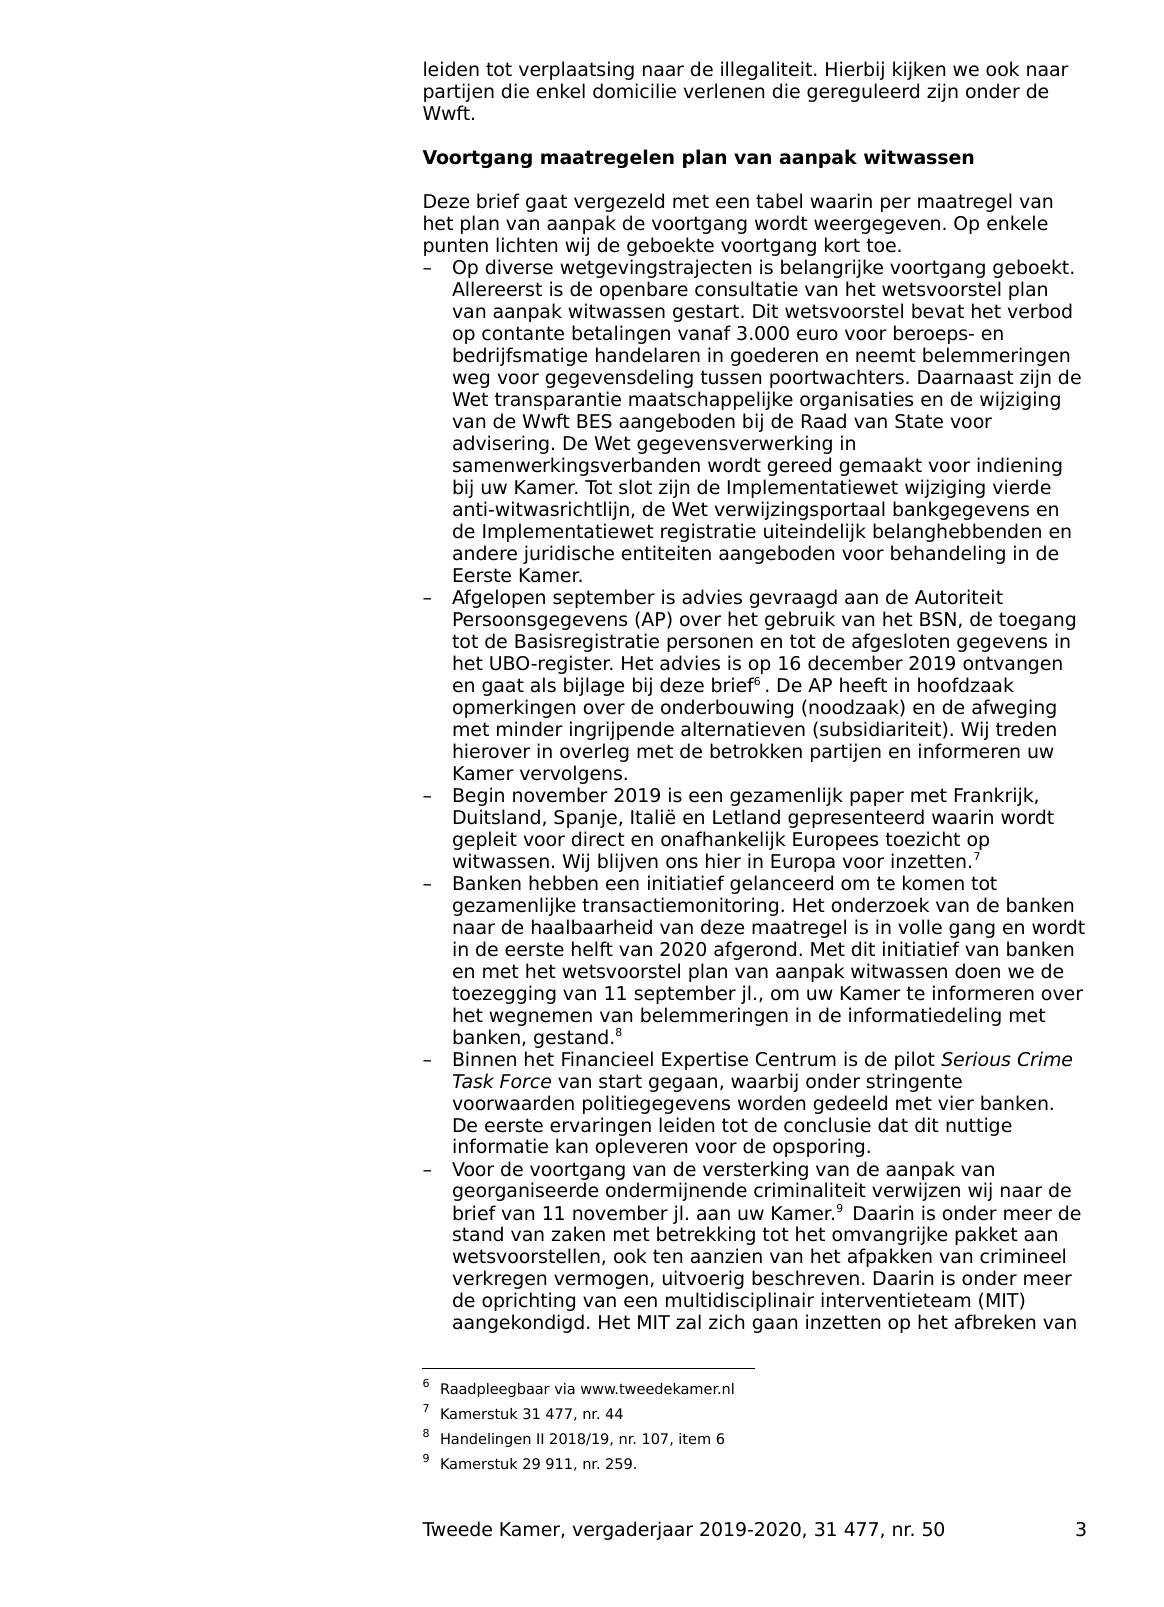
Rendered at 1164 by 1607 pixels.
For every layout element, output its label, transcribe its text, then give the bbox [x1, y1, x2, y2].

subtitle Voortgang maatregelen plan van aanpak witwassen [422, 147, 1087, 169]
text Kamerstuk 29 911, nr. 259. [422, 1452, 1087, 1474]
text – Voor de voortgang van de versterking van de aanpak van georganiseerde ondermijnende criminaliteit verwijzen wij naar de brief van 11 november jl. aan uw Kamer. Daarin is onder meer de stand van zaken met betrekking tot het omvangrijke pakket aan wetsvoorstellen, ook ten aanzien van het afpakken van crimineel verkregen vermogen, uitvoerig beschreven. Daarin is onder meer de oprichting van een multidisciplinair interventieteam (MIT) aangekondigd. Het MIT zal zich gaan inzetten op het afbreken van [422, 1158, 1087, 1334]
text Kamerstuk 31 477, nr. 44 [422, 1402, 1087, 1424]
text Raadpleegbaar via www.tweedekamer.nl [422, 1377, 1087, 1399]
text Handelingen II 2018/19, nr. 107, item 6 [422, 1427, 1087, 1449]
text – Begin november 2019 is een gezamenlijk paper met Frankrijk, Duitsland, Spanje, Italië en Letland gepresenteerd waarin wordt gepleit voor direct en onafhankelijk Europees toezicht op witwassen. Wij blijven ons hier in Europa voor inzetten. [422, 785, 1087, 873]
text Deze brief gaat vergezeld met een tabel waarin per maatregel van het plan van aanpak de voortgang wordt weergegeven. Op enkele punten lichten wij de geboekte voortgang kort toe. [422, 191, 1087, 257]
text – Afgelopen september is advies gevraagd aan de Autoriteit Persoonsgegevens (AP) over het gebruik van het BSN, de toegang tot de Basisregistratie personen en tot de afgesloten gegevens in het UBO-register. Het advies is op 16 december 2019 ontvangen en gaat als bijlage bij deze brief. De AP heeft in hoofdzaak opmerkingen over de onderbouwing (noodzaak) en de afweging met minder ingrijpende alternatieven (subsidiariteit). Wij treden hierover in overleg met de betrokken partijen en informeren uw Kamer vervolgens. [422, 587, 1087, 785]
text – Banken hebben een initiatief gelanceerd om te komen tot gezamenlijke transactiemonitoring. Het onderzoek van de banken naar de haalbaarheid van deze maatregel is in volle gang en wordt in de eerste helft van 2020 afgerond. Met dit initiatief van banken en met het wetsvoorstel plan van aanpak witwassen doen we de toezegging van 11 september jl., om uw Kamer te informeren over het wegnemen van belemmeringen in de informatiedeling met banken, gestand. [422, 873, 1087, 1048]
text – Binnen het Financieel Expertise Centrum is de pilot Serious Crime Task Force van start gegaan, waarbij onder stringente voorwaarden politiegegevens worden gedeeld met vier banken. De eerste ervaringen leiden tot de conclusie dat dit nuttige informatie kan opleveren voor de opsporing. [422, 1048, 1087, 1158]
text – Op diverse wetgevingstrajecten is belangrijke voortgang geboekt. Allereerst is de openbare consultatie van het wetsvoorstel plan van aanpak witwassen gestart. Dit wetsvoorstel bevat het verbod op contante betalingen vanaf 3.000 euro voor beroeps- en bedrijfsmatige handelaren in goederen en neemt belemmeringen weg voor gegevensdeling tussen poortwachters. Daarnaast zijn de Wet transparantie maatschappelijke organisaties en de wijziging van de Wwft BES aangeboden bij de Raad van State voor advisering. De Wet gegevensverwerking in samenwerkingsverbanden wordt gereed gemaakt voor indiening bij uw Kamer. Tot slot zijn de Implementatiewet wijziging vierde anti-witwasrichtlijn, de Wet verwijzingsportaal bankgegevens en de Implementatiewet registratie uiteindelijk belanghebbenden en andere juridische entiteiten aangeboden voor behandeling in de Eerste Kamer. [422, 257, 1087, 587]
text leiden tot verplaatsing naar de illegaliteit. Hierbij kijken we ook naar partijen die enkel domicilie verlenen die gereguleerd zijn onder de Wwft. [422, 59, 1087, 125]
